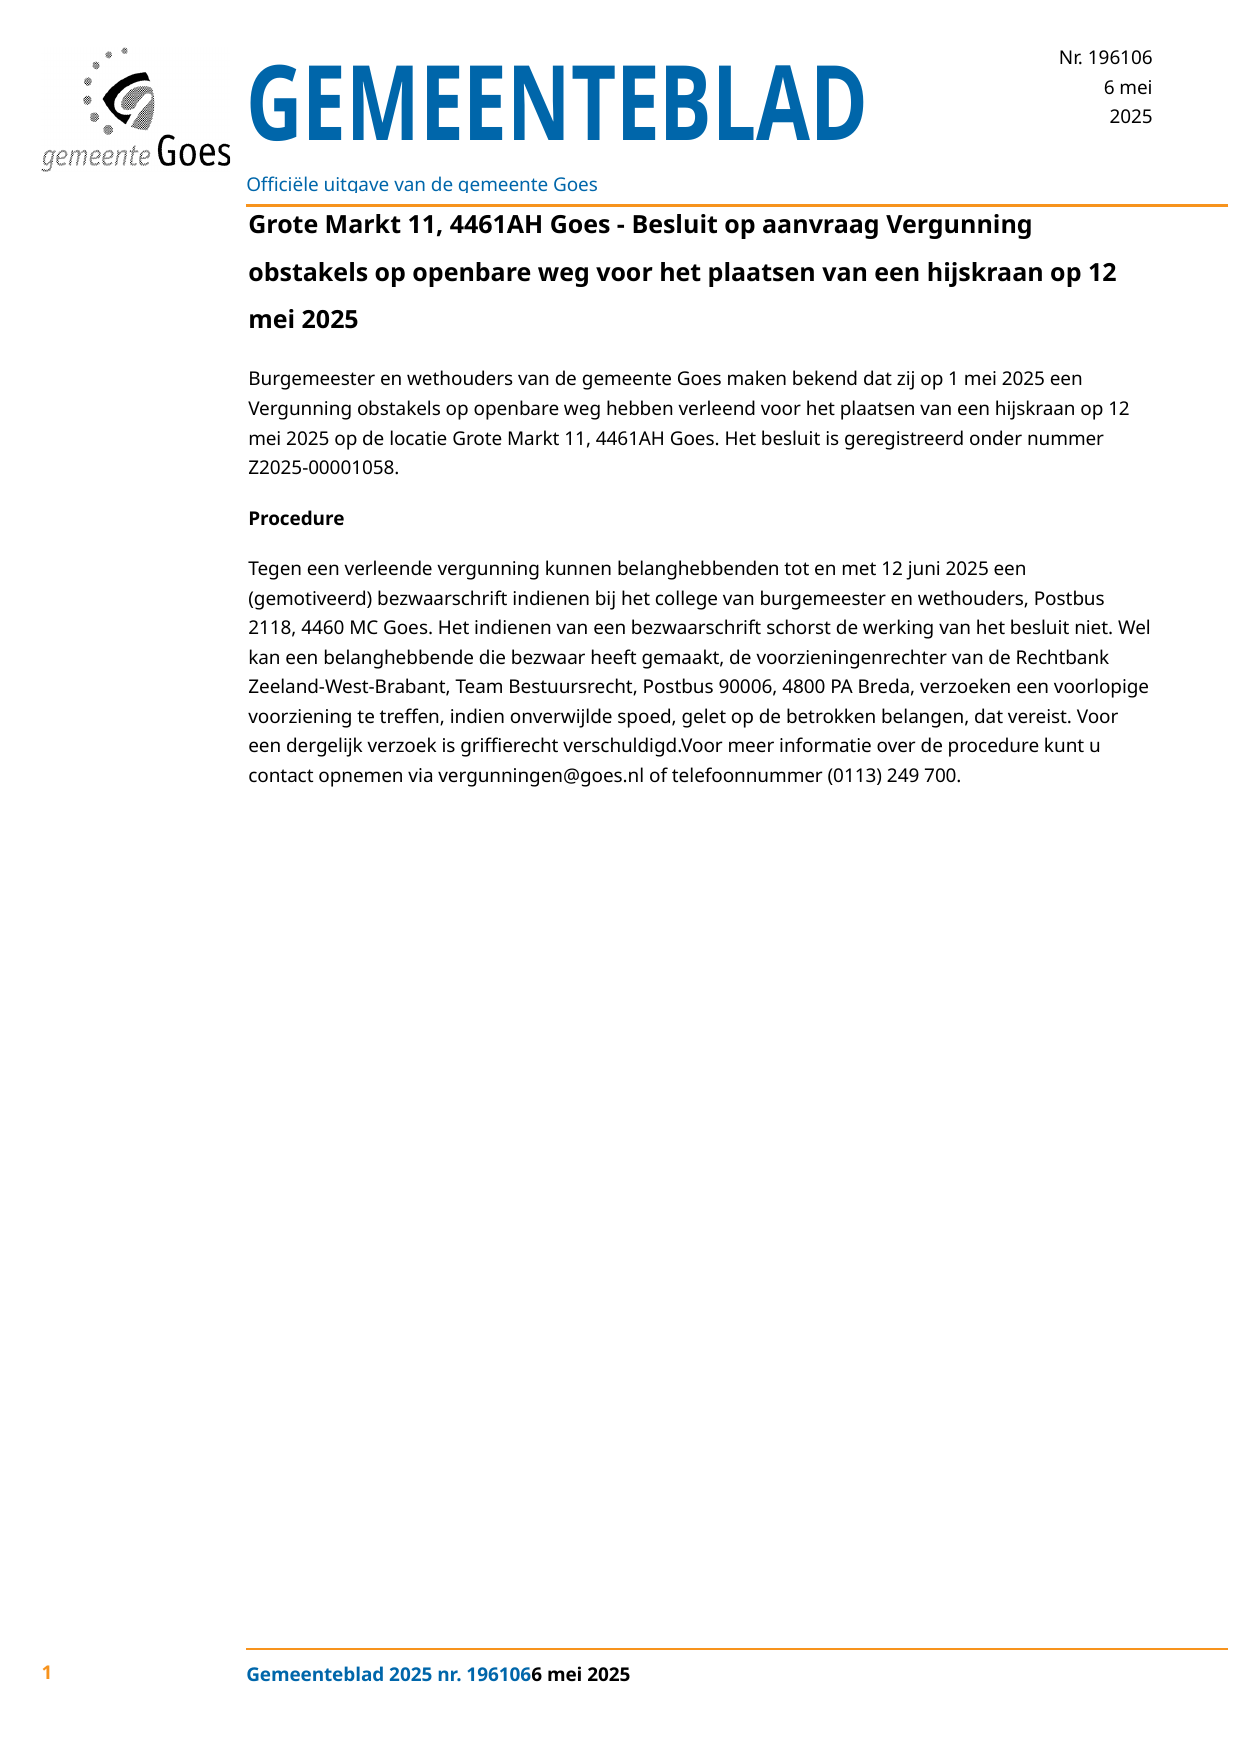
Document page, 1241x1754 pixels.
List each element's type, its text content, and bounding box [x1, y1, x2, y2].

picture [41, 47, 231, 172]
text Grote Markt 11, 4461AH Goes - Besluit op aanvraag Vergunning obstakels op openbare weg voor het plaatsen van een hijskraan op 12 mei 2025 [248, 207, 1152, 336]
text Procedure [248, 505, 1152, 530]
text Tegen een verleende vergunning kunnen belanghebbenden tot en met 12 juni 2025 een (gemotiveerd) bezwaarschrift indienen bij het college van burgemeester en wethouders, Postbus 2118, 4460 MC Goes. Het indienen van een bezwaarschrift schorst de werking van het besluit niet. Wel kan een belanghebbende die bezwaar heeft gemaakt, de voorzieningenrechter van de Rechtbank Zeeland-West-Brabant, Team Bestuursrecht, Postbus 90006, 4800 PA Breda, verzoeken een voorlopige voorziening te treffen, indien onverwijlde spoed, gelet op de betrokken belangen, dat vereist. Voor een dergelijk verzoek is griffierecht verschuldigd.Voor meer informatie over de procedure kunt u contact opnemen via vergunningen@goes.nl of telefoonnummer (0113) 249 700. [248, 555, 1152, 788]
text Burgemeester en wethouders van de gemeente Goes maken bekend dat zij op 1 mei 2025 een Vergunning obstakels op openbare weg hebben verleend voor het plaatsen van een hijskraan op 12 mei 2025 op de locatie Grote Markt 11, 4461AH Goes. Het besluit is geregistreerd onder nummer Z2025-00001058. [248, 366, 1152, 480]
